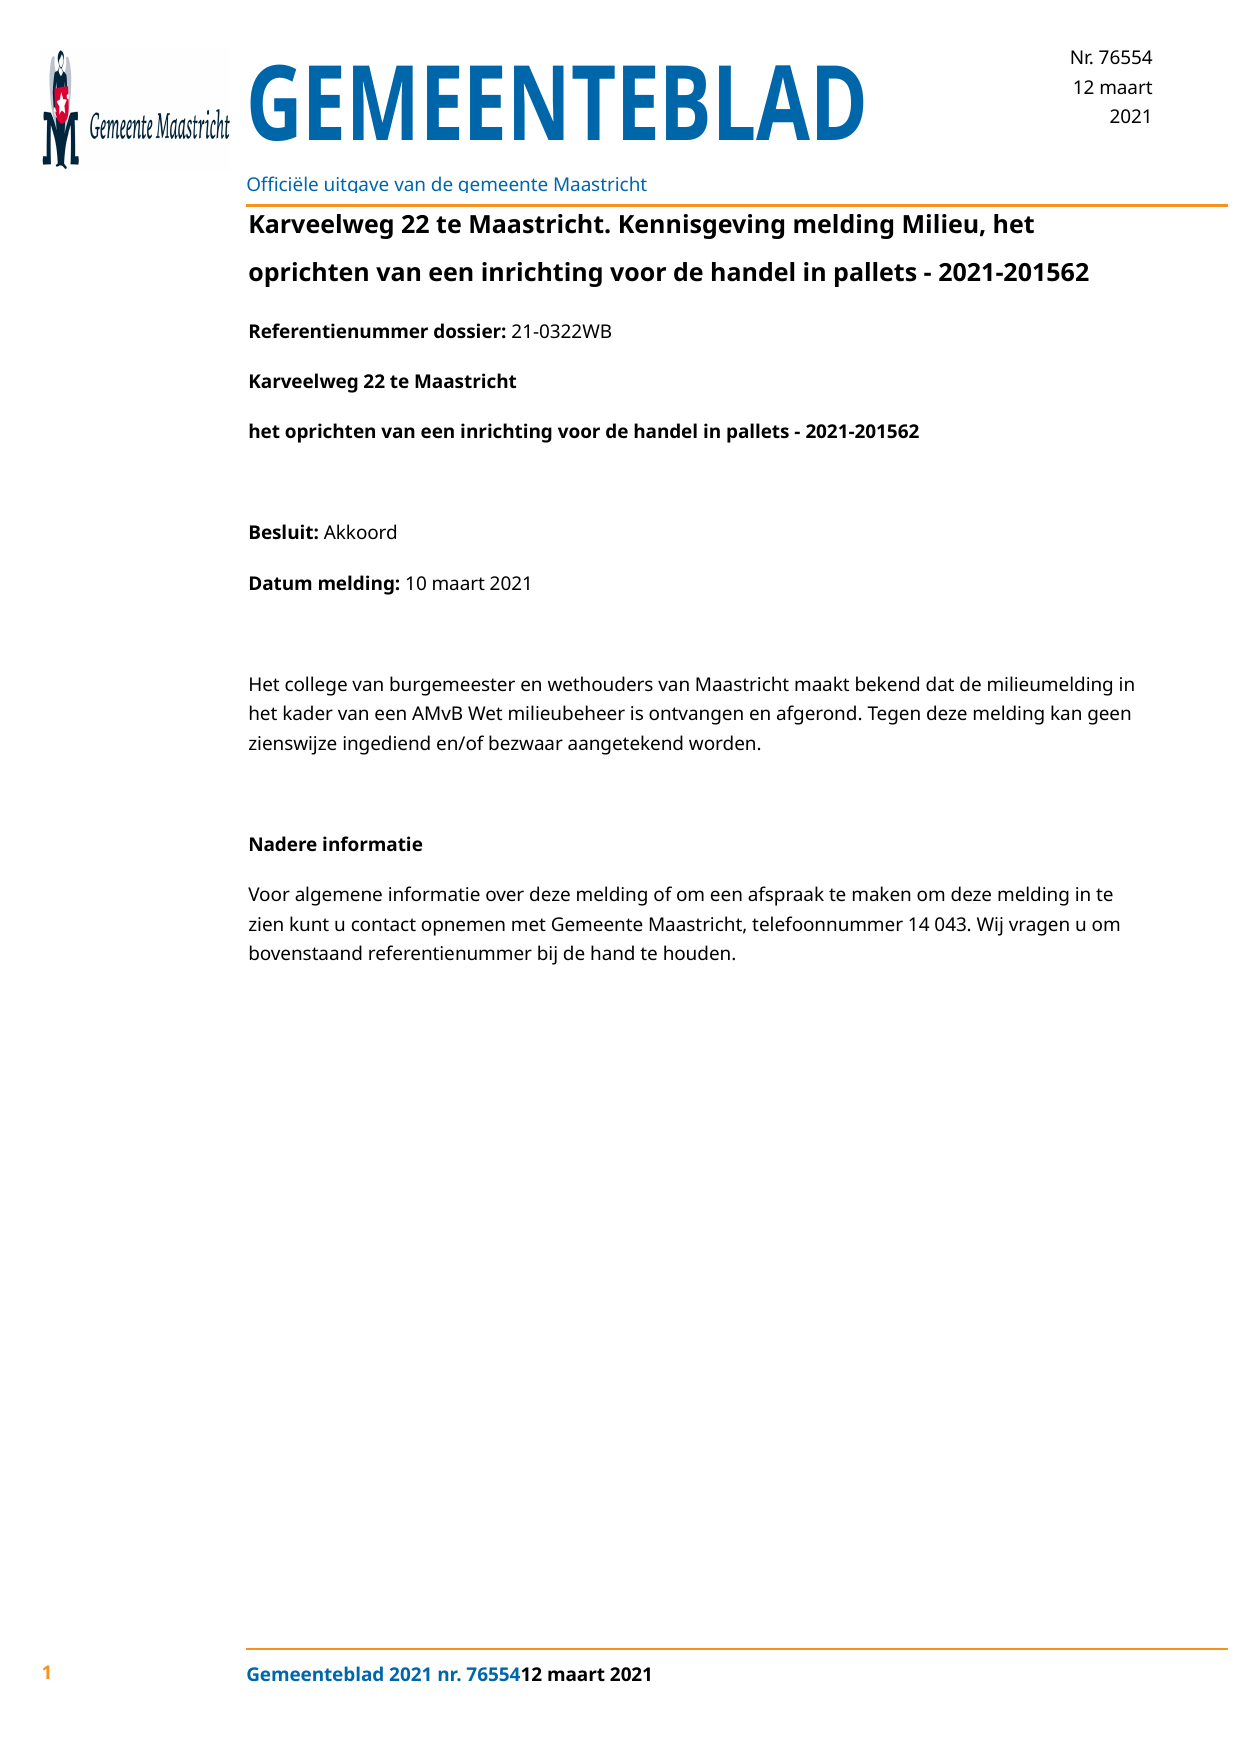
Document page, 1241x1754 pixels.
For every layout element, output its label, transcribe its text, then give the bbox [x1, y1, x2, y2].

text Besluit: Akkoord [248, 519, 1152, 545]
text het oprichten van een inrichting voor de handel in pallets - 2021-201562 [248, 419, 1152, 444]
text Datum melding: 10 maart 2021 [248, 570, 1152, 596]
text Karveelweg 22 te Maastricht [248, 368, 1152, 394]
text Het college van burgemeester en wethouders van Maastricht maakt bekend dat de milieumelding in het kader van een AMvB Wet milieubeheer is ontvangen en afgerond. Tegen deze melding kan geen zienswijze ingediend en/of bezwaar aangetekend worden. [248, 671, 1152, 756]
text Voor algemene informatie over deze melding of om een afspraak te maken om deze melding in te zien kunt u contact opnemen met Gemeente Maastricht, telefoonnummer 14 043. Wij vragen u om bovenstaand referentienummer bij de hand te houden. [248, 881, 1152, 966]
picture [41, 47, 231, 172]
text Nadere informatie [248, 831, 1152, 857]
text Karveelweg 22 te Maastricht. Kennisgeving melding Milieu, het oprichten van een inrichting voor de handel in pallets - 2021-201562 [248, 207, 1152, 288]
text Referentienummer dossier: 21-0322WB [248, 318, 1152, 344]
